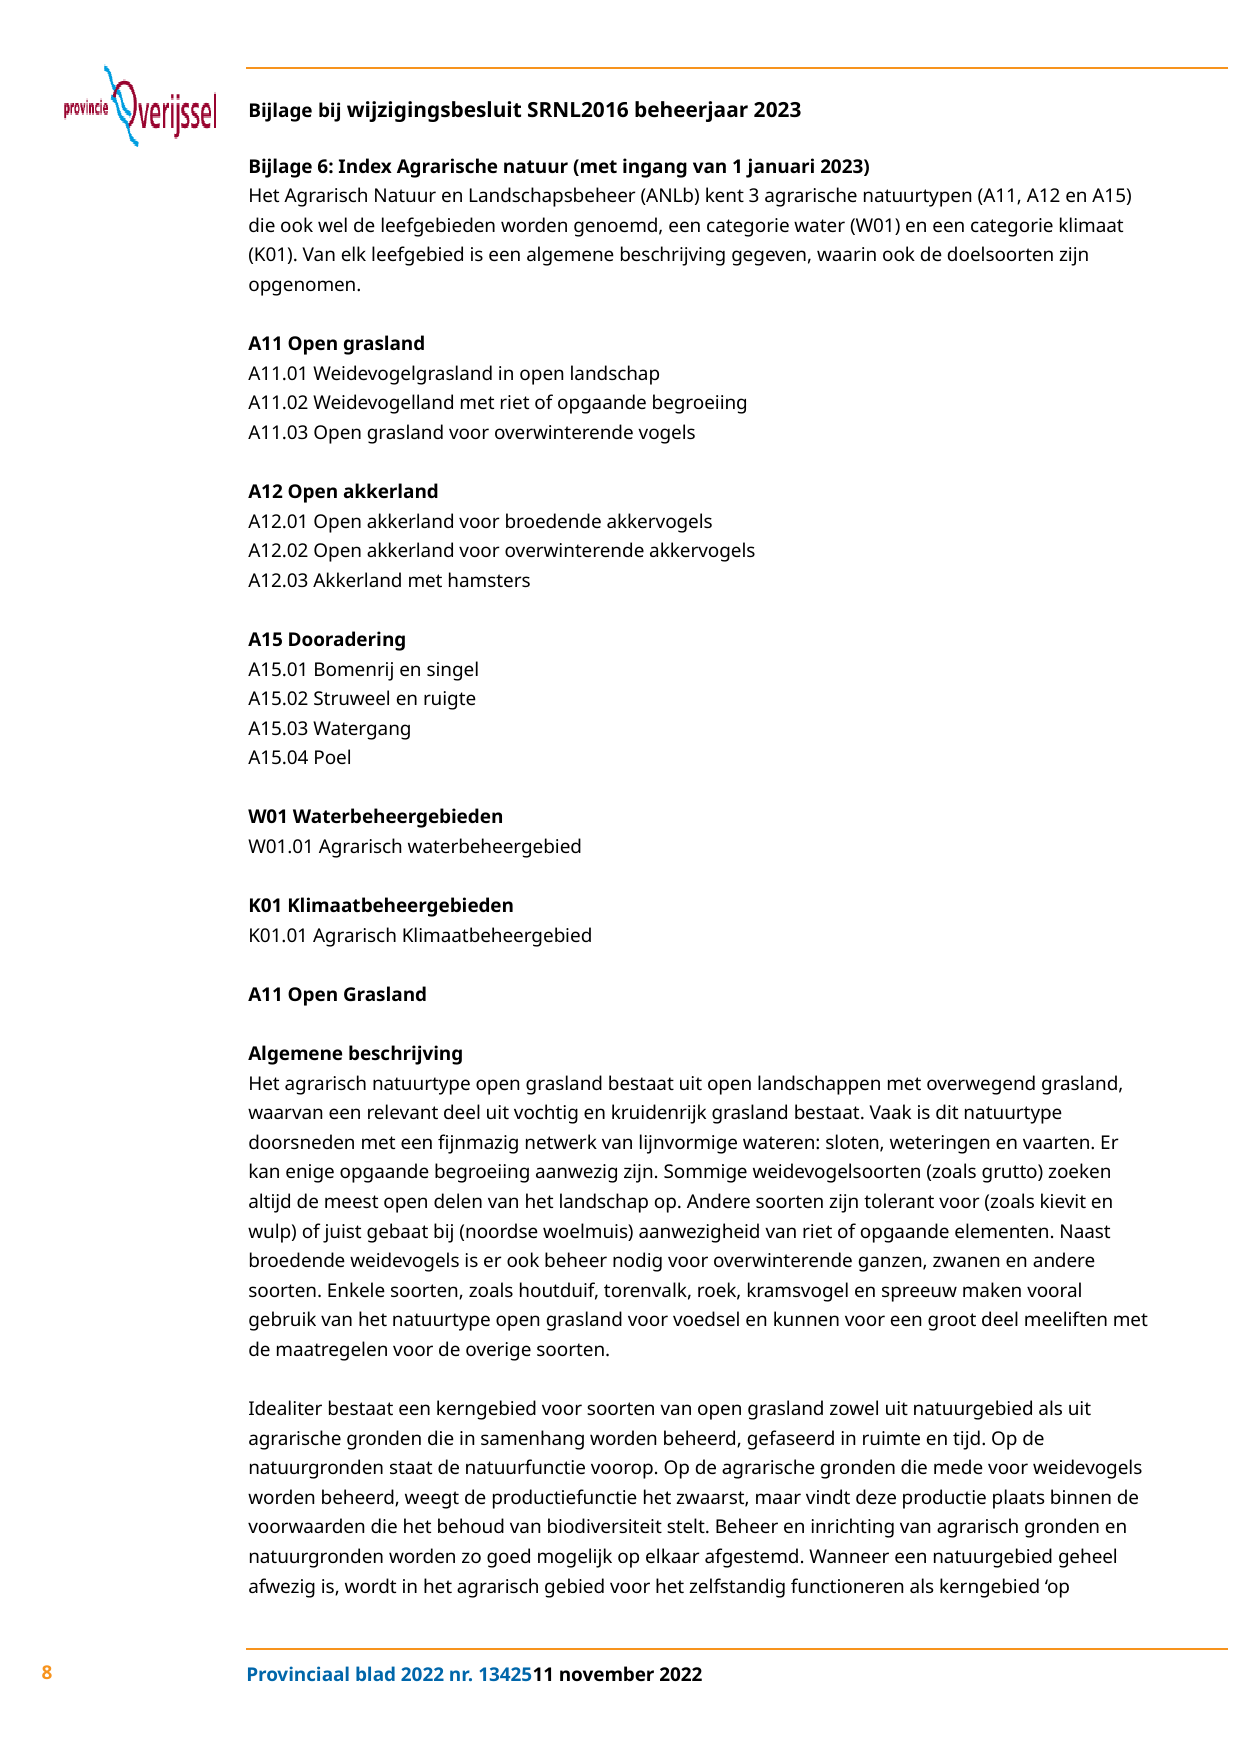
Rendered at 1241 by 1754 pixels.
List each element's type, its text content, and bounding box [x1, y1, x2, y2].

text A12 Open akkerland [248, 478, 1152, 504]
text A12.03 Akkerland met hamsters [248, 567, 1152, 593]
text Bijlage 6: Index Agrarische natuur (met ingang van 1 januari 2023) [248, 153, 1152, 179]
picture [41, 47, 231, 172]
text A15 Dooradering [248, 626, 1152, 652]
text W01 Waterbeheergebieden [248, 804, 1152, 829]
text A15.03 Watergang [248, 715, 1152, 741]
text Het Agrarisch Natuur en Landschapsbeheer (ANLb) kent 3 agrarische natuurtypen (A11, A12 en A15) die ook wel de leefgebieden worden genoemd, een categorie water (W01) en een categorie klimaat (K01). Van elk leefgebied is een algemene beschrijving gegeven, waarin ook de doelsoorten zijn opgenomen. [248, 182, 1152, 297]
text A12.01 Open akkerland voor broedende akkervogels [248, 508, 1152, 534]
text Algemene beschrijving [248, 1040, 1152, 1066]
text K01.01 Agrarisch Klimaatbeheergebied [248, 922, 1152, 948]
text K01 Klimaatbeheergebieden [248, 892, 1152, 918]
text A11.01 Weidevogelgrasland in open landschap [248, 360, 1152, 386]
text W01.01 Agrarisch waterbeheergebied [248, 833, 1152, 859]
text A15.04 Poel [248, 744, 1152, 770]
text Idealiter bestaat een kerngebied voor soorten van open grasland zowel uit natuurgebied als uit agrarische gronden die in samenhang worden beheerd, gefaseerd in ruimte en tijd. Op de natuurgronden staat de natuurfunctie voorop. Op de agrarische gronden die mede voor weidevogels worden beheerd, weegt de productiefunctie het zwaarst, maar vindt deze productie plaats binnen de voorwaarden die het behoud van biodiversiteit stelt. Beheer en inrichting van agrarisch gronden en natuurgronden worden zo goed mogelijk op elkaar afgestemd. Wanneer een natuurgebied geheel afwezig is, wordt in het agrarisch gebied voor het zelfstandig functioneren als kerngebied ‘op [248, 1395, 1152, 1599]
text A15.02 Struweel en ruigte [248, 685, 1152, 711]
text A11.03 Open grasland voor overwinterende vogels [248, 419, 1152, 445]
text A12.02 Open akkerland voor overwinterende akkervogels [248, 537, 1152, 563]
text A11.02 Weidevogelland met riet of opgaande begroeiing [248, 389, 1152, 415]
text A11 Open Grasland [248, 981, 1152, 1007]
text Bijlage bij wijzigingsbesluit SRNL2016 beheerjaar 2023 [248, 95, 1152, 123]
text A11 Open grasland [248, 330, 1152, 356]
text Het agrarisch natuurtype open grasland bestaat uit open landschappen met overwegend grasland, waarvan een relevant deel uit vochtig en kruidenrijk grasland bestaat. Vaak is dit natuurtype doorsneden met een fijnmazig netwerk van lijnvormige wateren: sloten, weteringen en vaarten. Er kan enige opgaande begroeiing aanwezig zijn. Sommige weidevogelsoorten (zoals grutto) zoeken altijd de meest open delen van het landschap op. Andere soorten zijn tolerant voor (zoals kievit en wulp) of juist gebaat bij (noordse woelmuis) aanwezigheid van riet of opgaande elementen. Naast broedende weidevogels is er ook beheer nodig voor overwinterende ganzen, zwanen en andere soorten. Enkele soorten, zoals houtduif, torenvalk, roek, kramsvogel en spreeuw maken vooral gebruik van het natuurtype open grasland voor voedsel en kunnen voor een groot deel meeliften met de maatregelen voor de overige soorten. [248, 1070, 1152, 1362]
text A15.01 Bomenrij en singel [248, 656, 1152, 682]
